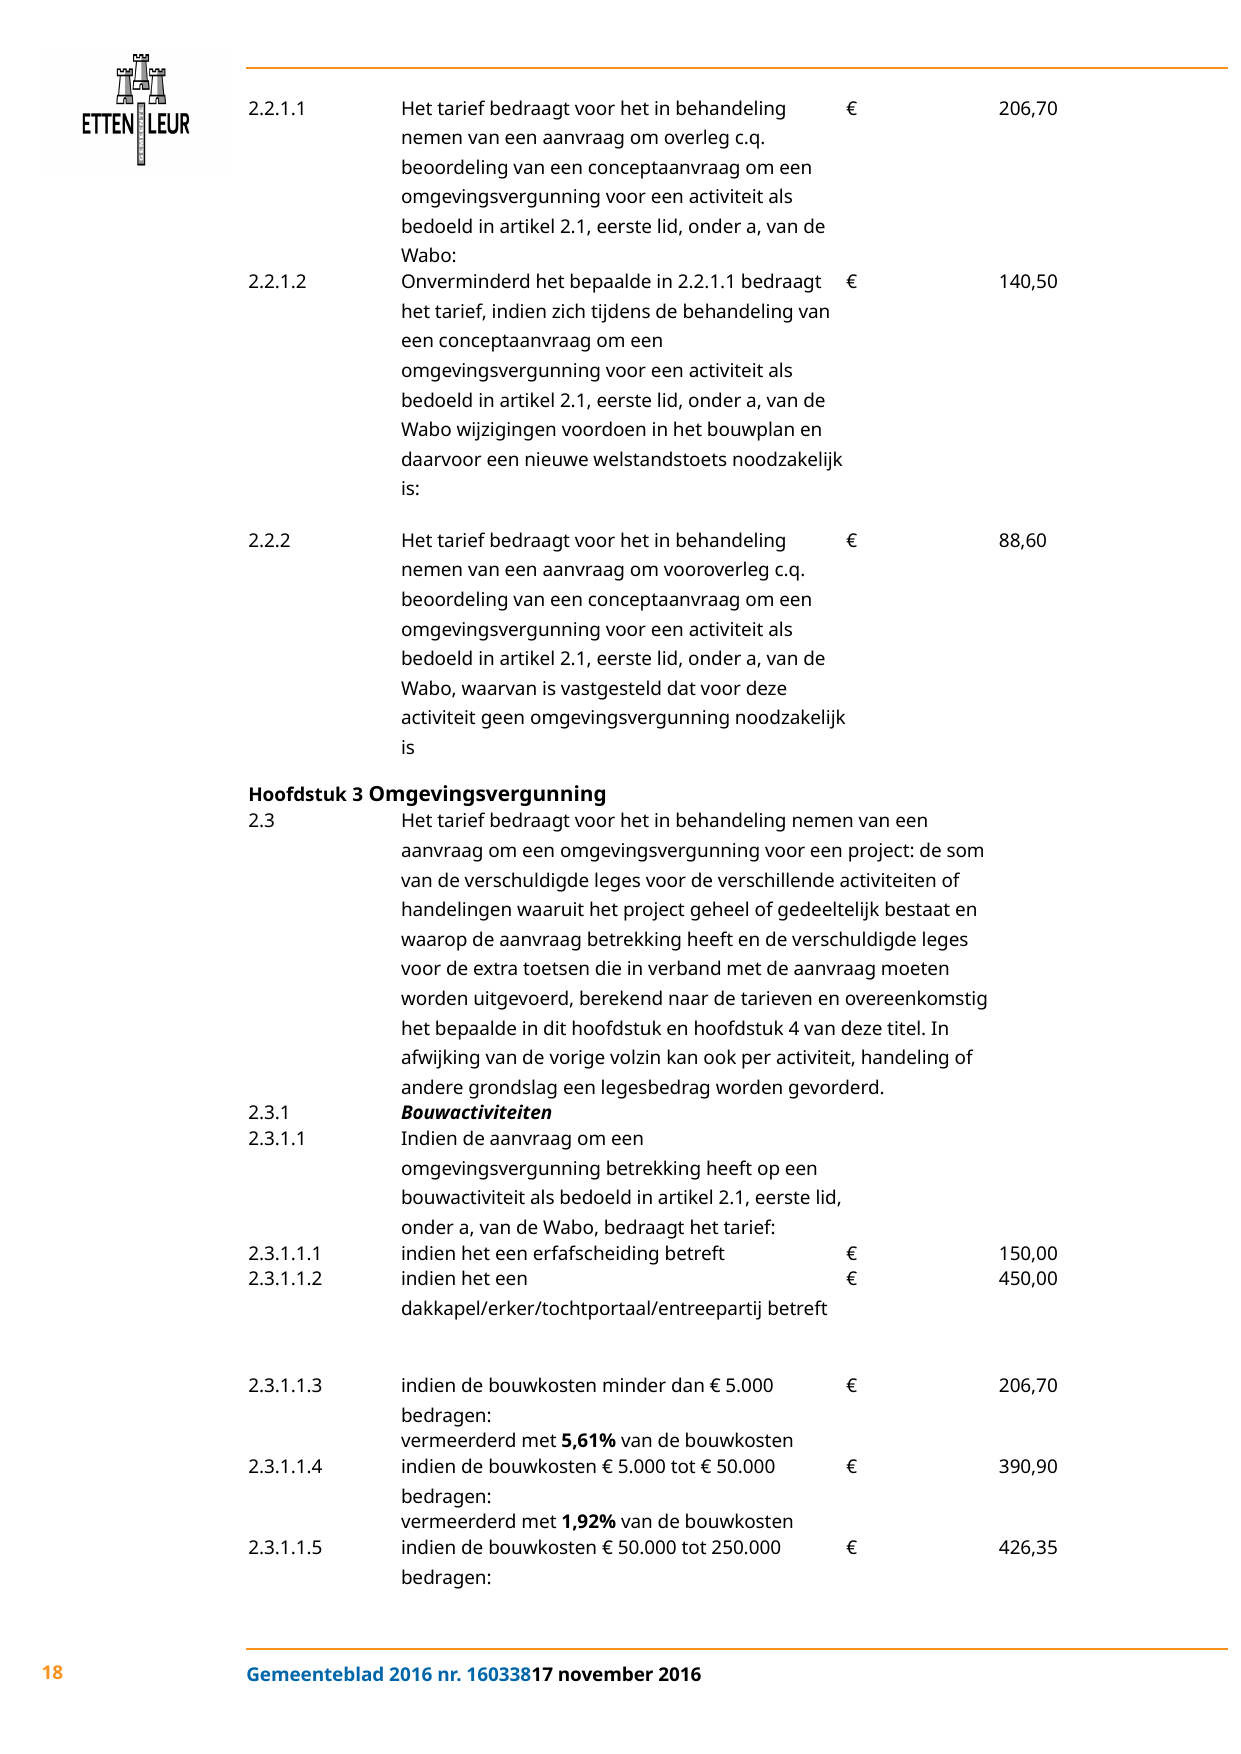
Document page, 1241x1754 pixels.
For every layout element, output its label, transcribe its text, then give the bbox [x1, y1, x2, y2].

table_cell indien het een dakkapel/erker/tochtportaal/entreepartij betreft [401, 1266, 846, 1321]
table_cell Indien de aanvraag om een omgevingsvergunning betrekking heeft op een bouwactiviteit als bedoeld in artikel 2.1, eerste lid, onder a, van de Wabo, bedraagt het tarief: [401, 1125, 846, 1240]
table_cell indien de bouwkosten € 50.000 tot 250.000 bedragen: [401, 1534, 846, 1590]
table_cell indien de bouwkosten minder dan € 5.000 bedragen: [401, 1372, 846, 1428]
table_cell 450,00 [999, 1266, 1152, 1321]
table_header € [846, 95, 999, 268]
table_cell 2.3.1.1.1 [248, 1240, 401, 1266]
table_cell [846, 1125, 999, 1240]
table_cell [248, 501, 401, 527]
table_cell [401, 501, 846, 527]
table_cell [248, 1347, 401, 1372]
table_cell [401, 1321, 846, 1347]
table_cell 140,50 [999, 269, 1152, 501]
table_cell € [846, 1266, 999, 1321]
table_cell [999, 1428, 1152, 1453]
table_cell [999, 1509, 1152, 1534]
table_cell Bouwactiviteiten [401, 1100, 846, 1125]
table_cell vermeerderd met 1,92% van de bouwkosten [401, 1509, 846, 1534]
table_cell 2.3.1.1 [248, 1125, 401, 1240]
table_cell [846, 1100, 999, 1125]
table_cell 2.3.1.1.2 [248, 1266, 401, 1321]
table_cell 426,35 [999, 1534, 1152, 1590]
table_cell [999, 1125, 1152, 1240]
table_cell [999, 1321, 1152, 1347]
table_header 2.3 [248, 808, 401, 1099]
table_cell [999, 1100, 1152, 1125]
table_cell € [846, 1534, 999, 1590]
text Hoofdstuk 3 Omgevingsvergunning [248, 779, 1152, 807]
table_cell 2.3.1.1.4 [248, 1453, 401, 1509]
table_cell 390,90 [999, 1453, 1152, 1509]
table_cell 150,00 [999, 1240, 1152, 1266]
table_cell € [846, 269, 999, 501]
table_cell 2.3.1 [248, 1100, 401, 1125]
table_cell € [846, 527, 999, 760]
table_cell 88,60 [999, 527, 1152, 760]
table_header Het tarief bedraagt voor het in behandeling nemen van een aanvraag om overleg c.q. beoordeling van een conceptaanvraag om een omgevingsvergunning voor een activiteit als bedoeld in artikel 2.1, eerste lid, onder a, van de Wabo: [401, 95, 846, 268]
table_cell 2.2.2 [248, 527, 401, 760]
table_header 2.2.1.1 [248, 95, 401, 268]
table_cell indien de bouwkosten € 5.000 tot € 50.000 bedragen: [401, 1453, 846, 1509]
table_cell [999, 1347, 1152, 1372]
table_cell € [846, 1240, 999, 1266]
table_cell € [846, 1372, 999, 1428]
table_cell 2.2.1.2 [248, 269, 401, 501]
table_cell [999, 501, 1152, 527]
table_cell Onverminderd het bepaalde in 2.2.1.1 bedraagt het tarief, indien zich tijdens de behandeling van een conceptaanvraag om een omgevingsvergunning voor een activiteit als bedoeld in artikel 2.1, eerste lid, onder a, van de Wabo wijzigingen voordoen in het bouwplan en daarvoor een nieuwe welstandstoets noodzakelijk is: [401, 269, 846, 501]
table_cell vermeerderd met 5,61% van de bouwkosten [401, 1428, 846, 1453]
table_header 206,70 [999, 95, 1152, 268]
table_header Het tarief bedraagt voor het in behandeling nemen van een aanvraag om een omgevingsvergunning voor een project: de som van de verschuldigde leges voor de verschillende activiteiten of handelingen waaruit het project geheel of gedeeltelijk bestaat en waarop de aanvraag betrekking heeft en de verschuldigde leges voor de extra toetsen die in verband met de aanvraag moeten worden uitgevoerd, berekend naar de tarieven en overeenkomstig het bepaalde in dit hoofdstuk en hoofdstuk 4 van deze titel. In afwijking van de vorige volzin kan ook per activiteit, handeling of andere grondslag een legesbedrag worden gevorderd. [401, 808, 999, 1099]
table_cell 2.3.1.1.5 [248, 1534, 401, 1590]
picture [41, 47, 231, 172]
table_cell 2.3.1.1.3 [248, 1372, 401, 1428]
table_cell [401, 1347, 846, 1372]
table_cell Het tarief bedraagt voor het in behandeling nemen van een aanvraag om vooroverleg c.q. beoordeling van een conceptaanvraag om een omgevingsvergunning voor een activiteit als bedoeld in artikel 2.1, eerste lid, onder a, van de Wabo, waarvan is vastgesteld dat voor deze activiteit geen omgevingsvergunning noodzakelijk is [401, 527, 846, 760]
table_cell [248, 1509, 401, 1534]
table_cell [846, 1428, 999, 1453]
table_cell € [846, 1453, 999, 1509]
table_cell 206,70 [999, 1372, 1152, 1428]
table_cell [846, 1347, 999, 1372]
table_header [999, 808, 1152, 1099]
table_cell [846, 1509, 999, 1534]
table_cell [846, 501, 999, 527]
table_cell [846, 1321, 999, 1347]
table_cell [248, 1321, 401, 1347]
table_cell [248, 1428, 401, 1453]
table_cell indien het een erfafscheiding betreft [401, 1240, 846, 1266]
